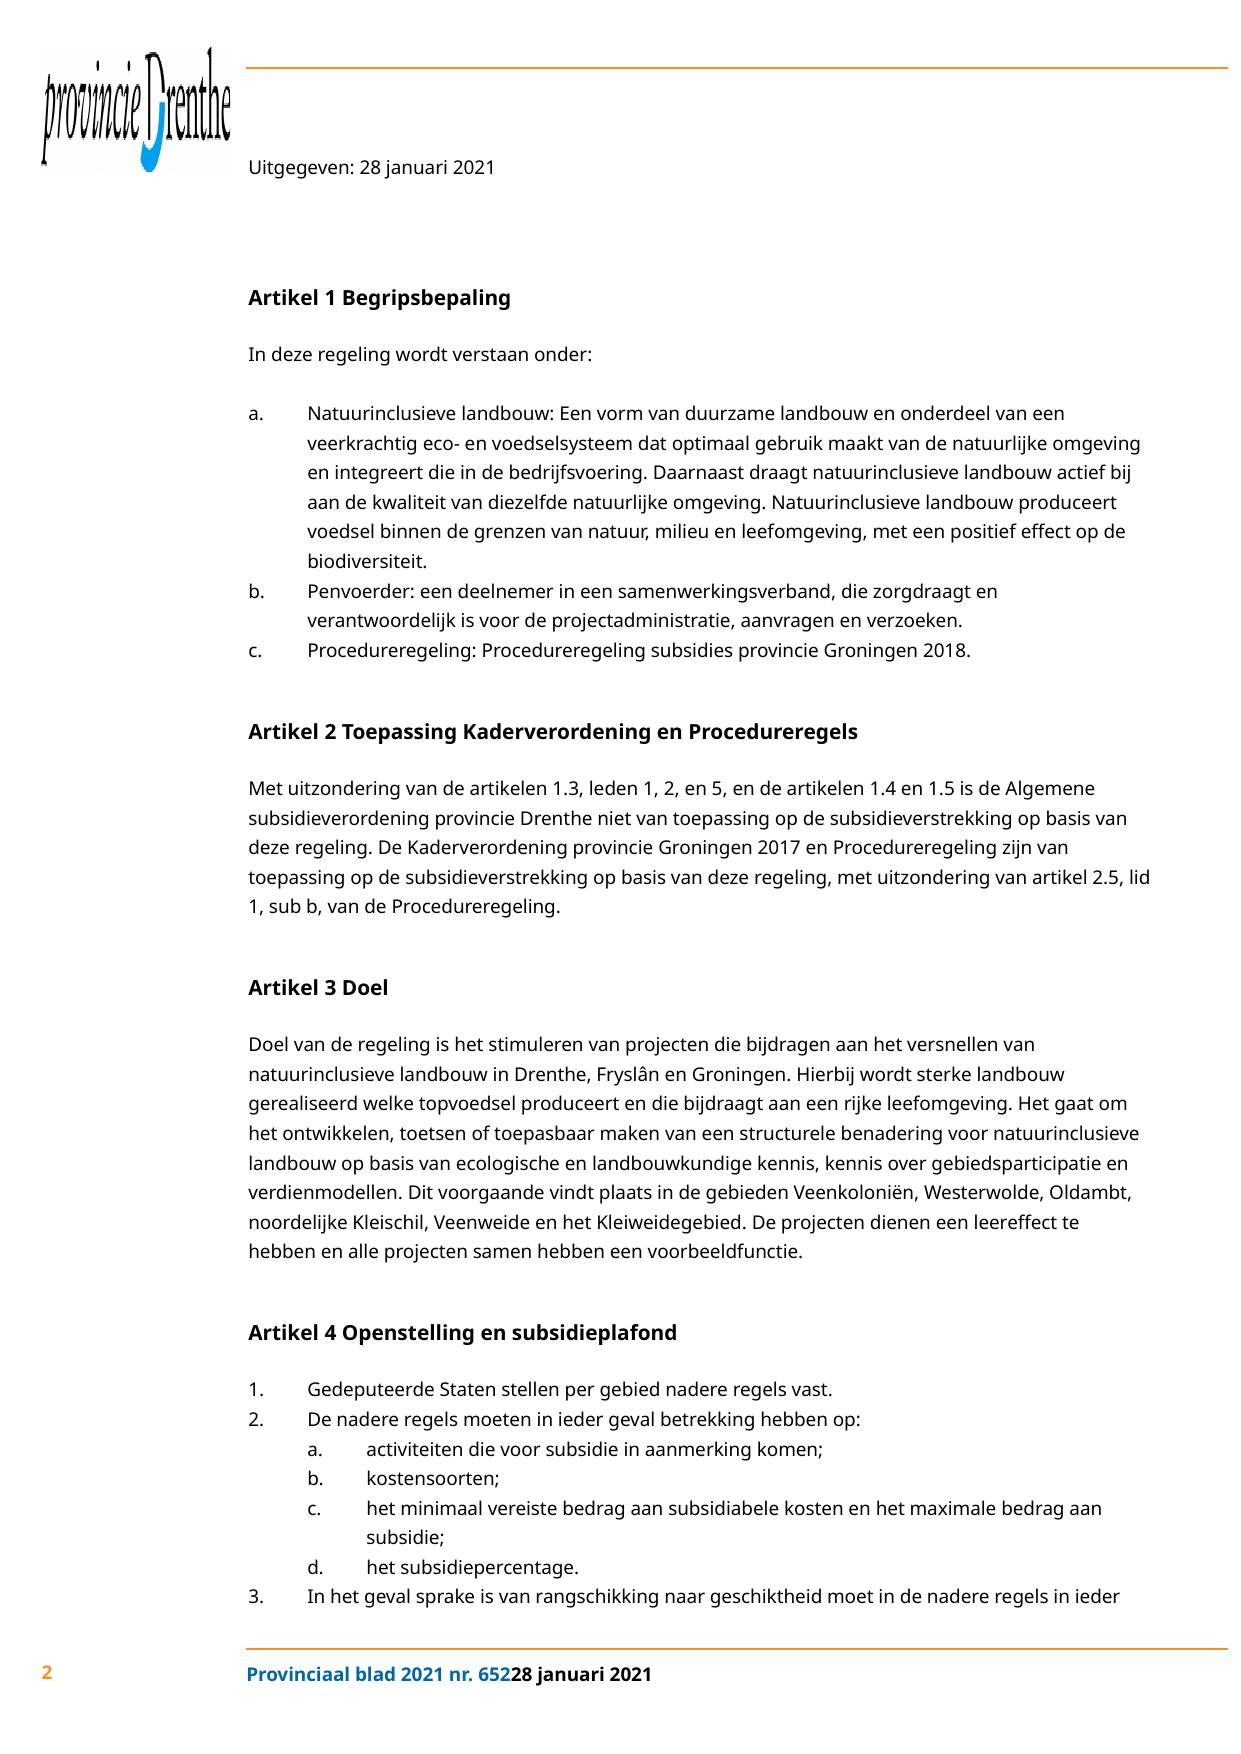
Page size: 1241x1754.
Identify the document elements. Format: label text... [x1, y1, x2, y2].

text Artikel 4 Openstelling en subsidieplafond [248, 1318, 1152, 1347]
list Natuurinclusieve landbouw: Een vorm van duurzame landbouw en onderdeel van een veerkrachtig eco- en voedselsysteem dat optimaal gebruik maakt van de natuurlijke omgeving en integreert die in de bedrijfsvoering. Daarnaast draagt natuurinclusieve landbouw actief bij aan de kwaliteit van diezelfde natuurlijke omgeving. Natuurinclusieve landbouw produceert voedsel binnen de grenzen van natuur, milieu en leefomgeving, met een positief effect op de biodiversiteit. [248, 400, 1152, 574]
picture [41, 47, 231, 172]
text Artikel 2 Toepassing Kaderverordening en Procedureregels [248, 717, 1152, 746]
list kostensoorten; [307, 1465, 1152, 1491]
text Artikel 1 Begripsbepaling [248, 283, 1152, 312]
text Met uitzondering van de artikelen 1.3, leden 1, 2, en 5, en de artikelen 1.4 en 1.5 is de Algemene subsidieverordening provincie Drenthe niet van toepassing op de subsidieverstrekking op basis van deze regeling. De Kaderverordening provincie Groningen 2017 en Procedureregeling zijn van toepassing op de subsidieverstrekking op basis van deze regeling, met uitzondering van artikel 2.5, lid 1, sub b, van de Procedureregeling. [248, 775, 1152, 919]
list De nadere regels moeten in ieder geval betrekking hebben op: [248, 1406, 1152, 1432]
list Penvoerder: een deelnemer in een samenwerkingsverband, die zorgdraagt en verantwoordelijk is voor de projectadministratie, aanvragen en verzoeken. [248, 578, 1152, 633]
list Gedeputeerde Staten stellen per gebied nadere regels vast. [248, 1377, 1152, 1402]
text Uitgegeven: 28 januari 2021 [248, 154, 1152, 180]
list In het geval sprake is van rangschikking naar geschiktheid moet in de nadere regels in ieder [248, 1584, 1152, 1609]
list het subsidiepercentage. [307, 1554, 1152, 1580]
text Doel van de regeling is het stimuleren van projecten die bijdragen aan het versnellen van natuurinclusieve landbouw in Drenthe, Fryslân en Groningen. Hierbij wordt sterke landbouw gerealiseerd welke topvoedsel produceert en die bijdraagt aan een rijke leefomgeving. Het gaat om het ontwikkelen, toetsen of toepasbaar maken van een structurele benadering voor natuurinclusieve landbouw op basis van ecologische en landbouwkundige kennis, kennis over gebiedsparticipatie en verdienmodellen. Dit voorgaande vindt plaats in de gebieden Veenkoloniën, Westerwolde, Oldambt, noordelijke Kleischil, Veenweide en het Kleiweidegebied. De projecten dienen een leereffect te hebben en alle projecten samen hebben een voorbeeldfunctie. [248, 1031, 1152, 1264]
list Procedureregeling: Procedureregeling subsidies provincie Groningen 2018. [248, 637, 1152, 663]
text Artikel 3 Doel [248, 973, 1152, 1002]
list het minimaal vereiste bedrag aan subsidiabele kosten en het maximale bedrag aan subsidie; [307, 1495, 1152, 1550]
list activiteiten die voor subsidie in aanmerking komen; [307, 1436, 1152, 1461]
text In deze regeling wordt verstaan onder: [248, 341, 1152, 367]
